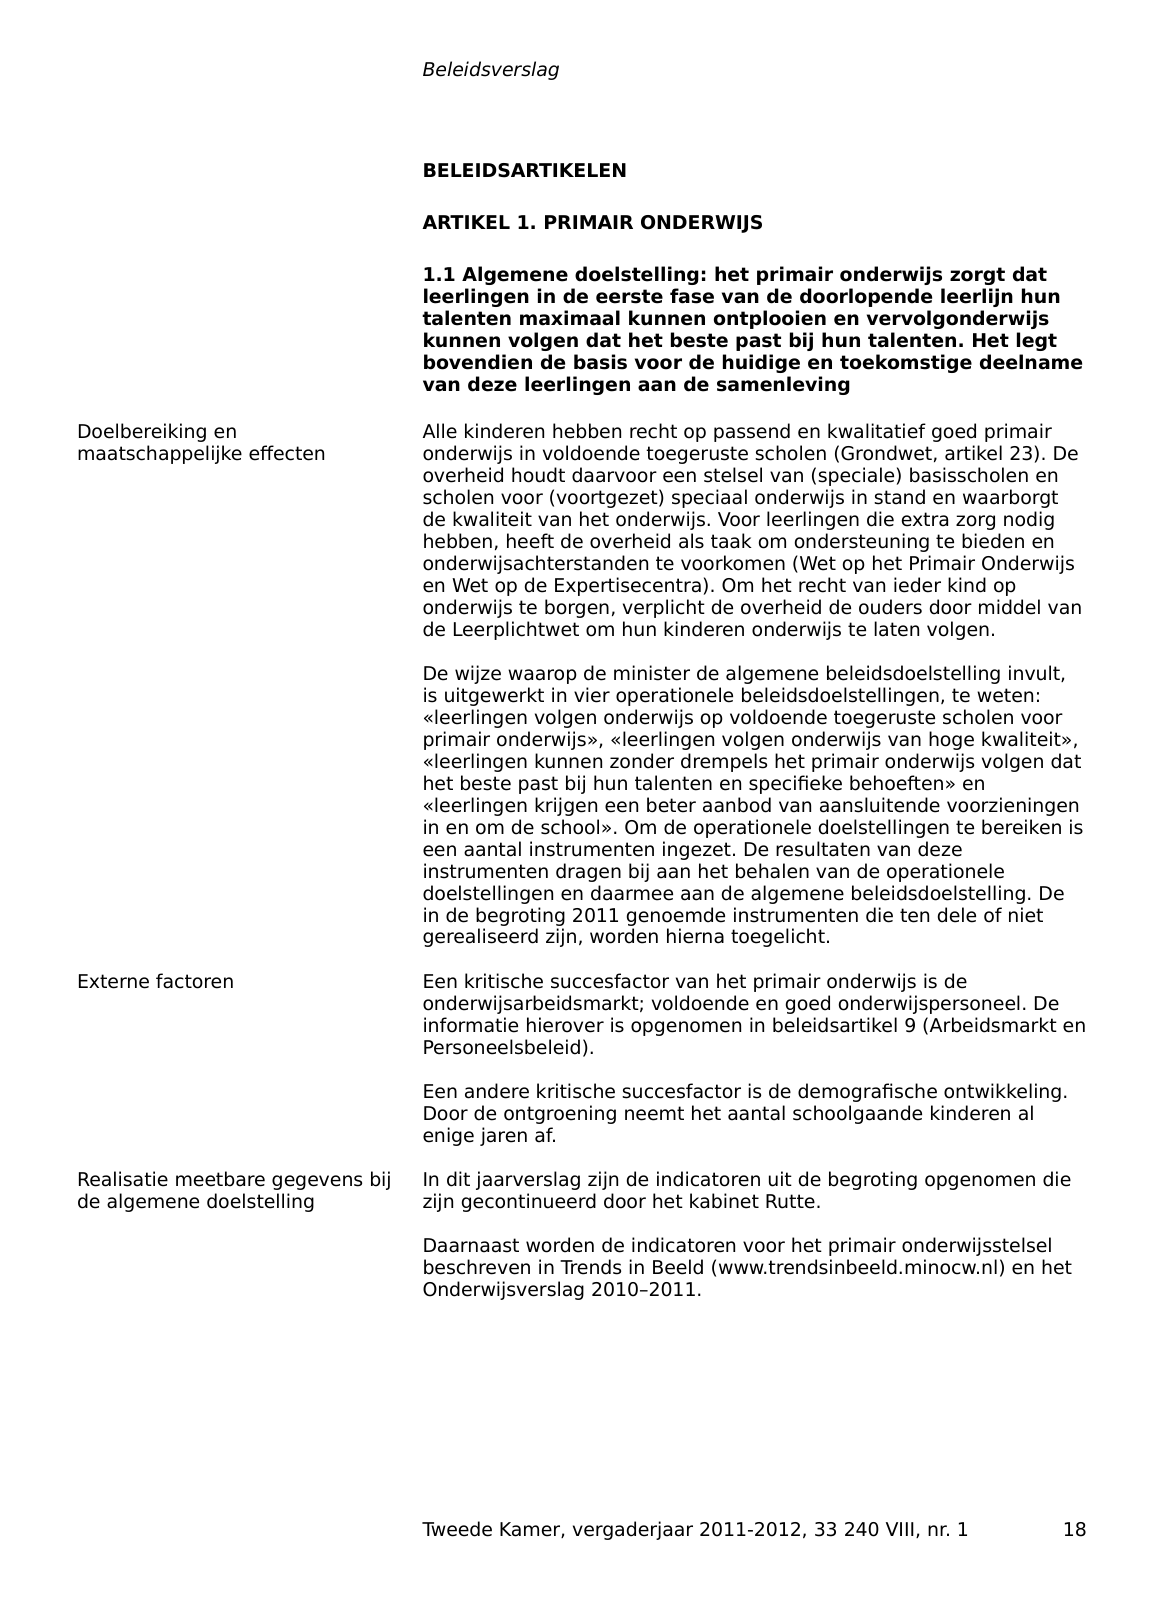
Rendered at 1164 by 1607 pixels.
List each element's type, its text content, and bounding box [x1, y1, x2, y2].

text Een andere kritische succesfactor is de demografische ontwikkeling. Door de ontgroening neemt het aantal schoolgaande kinderen al enige jaren af. [422, 1081, 1087, 1147]
text Alle kinderen hebben recht op passend en kwalitatief goed primair onderwijs in voldoende toegeruste scholen (Grondwet, artikel 23). De overheid houdt daarvoor een stelsel van (speciale) basisscholen en scholen voor (voortgezet) speciaal onderwijs in stand en waarborgt de kwaliteit van het onderwijs. Voor leerlingen die extra zorg nodig hebben, heeft de overheid als taak om ondersteuning te bieden en onderwijsachterstanden te voorkomen (Wet op het Primair Onderwijs en Wet op de Expertisecentra). Om het recht van ieder kind op onderwijs te borgen, verplicht de overheid de ouders door middel van de Leerplichtwet om hun kinderen onderwijs te laten volgen. [422, 421, 1087, 641]
text Daarnaast worden de indicatoren voor het primair onderwijsstelsel beschreven in Trends in Beeld (www.trendsinbeeld.minocw.nl) en het Onderwijsverslag 2010–2011. [422, 1235, 1087, 1301]
text Realisatie meetbare gegevens bij de algemene doelstelling [77, 1169, 399, 1213]
text De wijze waarop de minister de algemene beleidsdoelstelling invult, is uitgewerkt in vier operationele beleidsdoelstellingen, te weten: «leerlingen volgen onderwijs op voldoende toegeruste scholen voor primair onderwijs», «leerlingen volgen onderwijs van hoge kwaliteit», «leerlingen kunnen zonder drempels het primair onderwijs volgen dat het beste past bij hun talenten en specifieke behoeften» en «leerlingen krijgen een beter aanbod van aansluitende voorzieningen in en om de school». Om de operationele doelstellingen te bereiken is een aantal instrumenten ingezet. De resultaten van deze instrumenten dragen bij aan het behalen van de operationele doelstellingen en daarmee aan de algemene beleidsdoelstelling. De in de begroting 2011 genoemde instrumenten die ten dele of niet gerealiseerd zijn, worden hierna toegelicht. [422, 663, 1087, 948]
subtitle 1.1 Algemene doelstelling: het primair onderwijs zorgt dat leerlingen in de eerste fase van de doorlopende leerlijn hun talenten maximaal kunnen ontplooien en vervolgonderwijs kunnen volgen dat het beste past bij hun talenten. Het legt bovendien de basis voor de huidige en toekomstige deelname van deze leerlingen aan de samenleving [422, 264, 1087, 396]
text Externe factoren [77, 971, 399, 993]
subtitle ARTIKEL 1. PRIMAIR ONDERWIJS [422, 212, 1087, 234]
text Een kritische succesfactor van het primair onderwijs is de onderwijsarbeidsmarkt; voldoende en goed onderwijspersoneel. De informatie hierover is opgenomen in beleidsartikel 9 (Arbeidsmarkt en Personeelsbeleid). [422, 971, 1087, 1058]
text Doelbereiking en maatschappelijke effecten [77, 421, 399, 465]
text In dit jaarverslag zijn de indicatoren uit de begroting opgenomen die zijn gecontinueerd door het kabinet Rutte. [422, 1169, 1087, 1213]
subtitle BELEIDSARTIKELEN [422, 160, 1087, 182]
